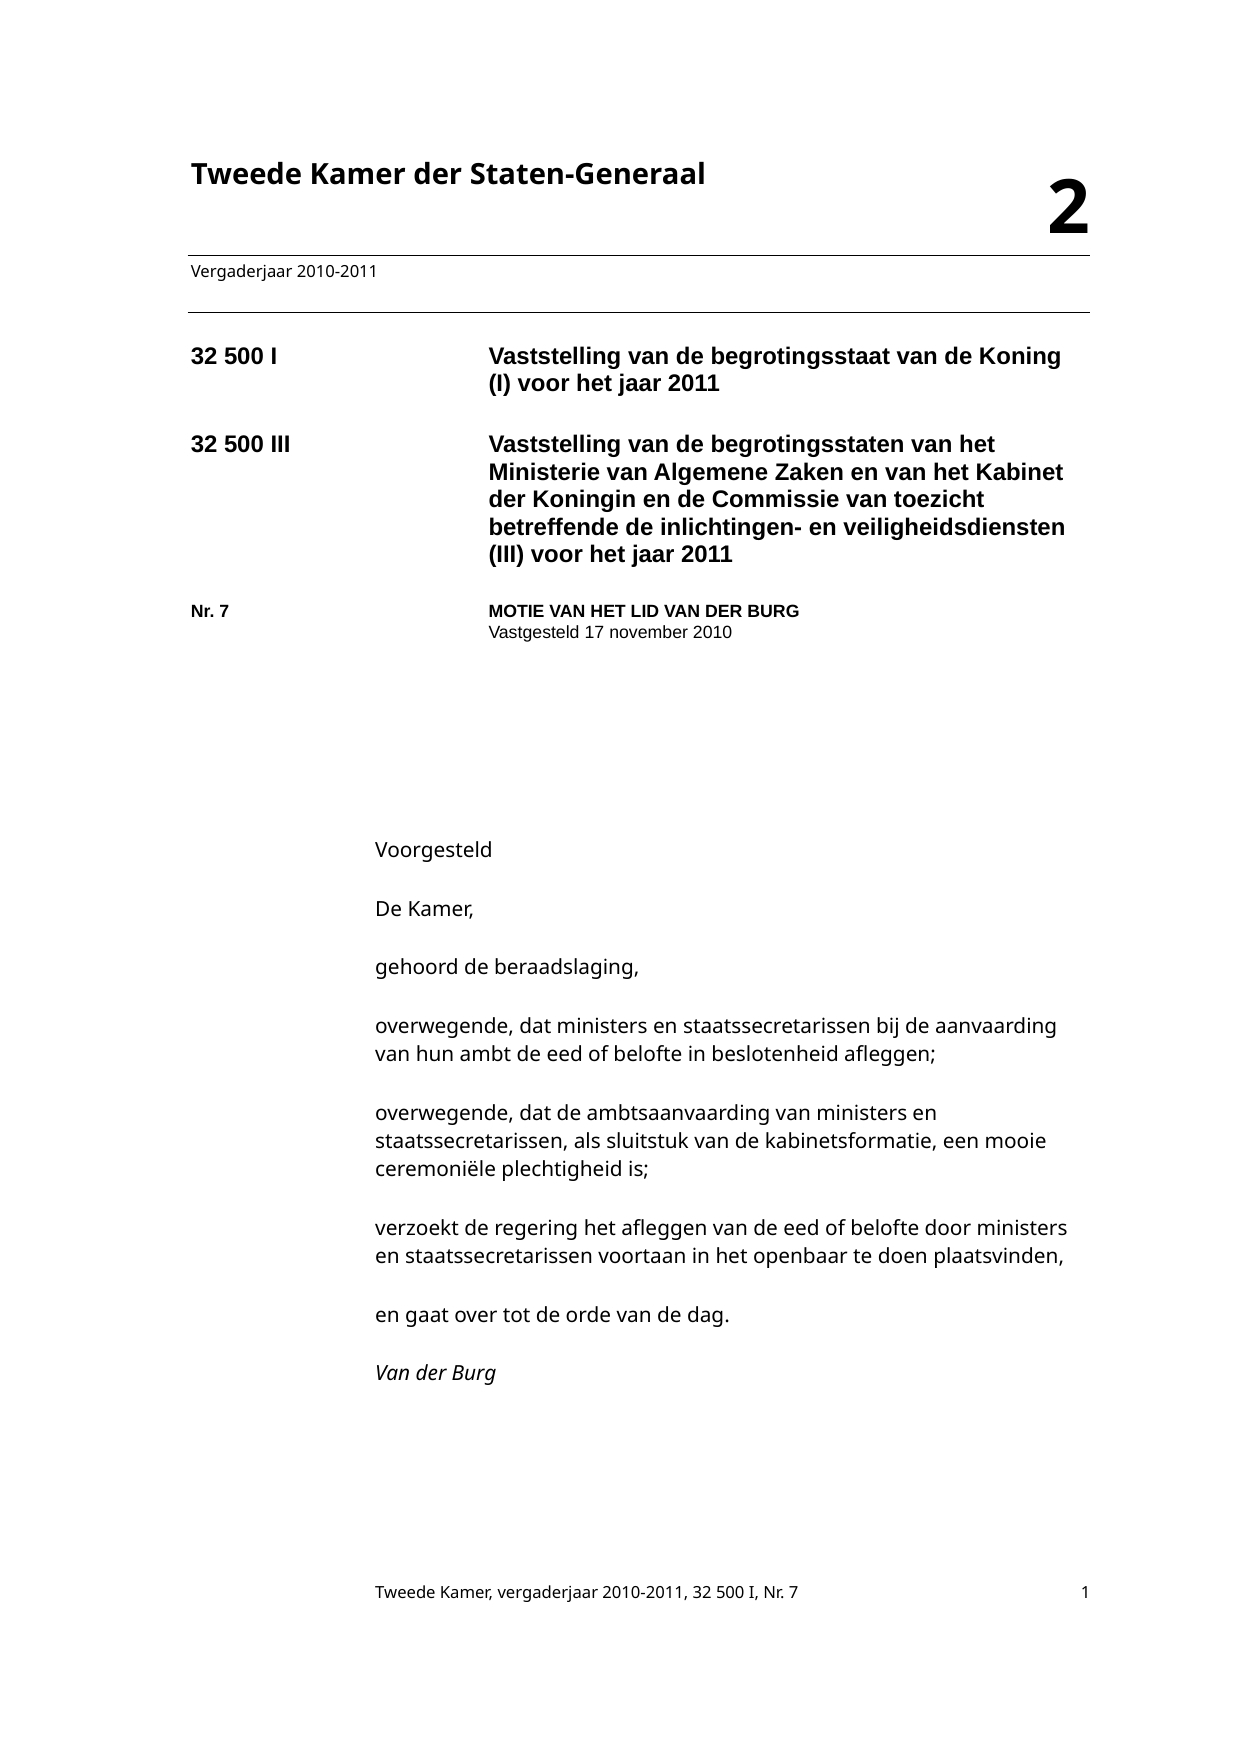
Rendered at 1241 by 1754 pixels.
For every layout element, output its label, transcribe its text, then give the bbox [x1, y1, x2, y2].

text Van der Burg [375, 1358, 1090, 1387]
text gehoord de beraadslaging, [375, 952, 1090, 981]
text en gaat over tot de orde van de dag. [375, 1300, 1090, 1328]
table_cell Vergaderjaar 2010-2011 [188, 256, 485, 312]
text overwegende, dat ministers en staatssecretarissen bij de aanvaarding van hun ambt de eed of belofte in beslotenheid afleggen; [375, 1011, 1090, 1068]
text De Kamer, [375, 894, 1090, 922]
text overwegende, dat de ambtsaanvaarding van ministers en staatssecretarissen, als sluitstuk van de kabinetsformatie, een mooie ceremoniële plechtigheid is; [375, 1098, 1090, 1183]
table_cell 32 500 III [188, 427, 485, 598]
text verzoekt de regering het afleggen van de eed of belofte door ministers en staatssecretarissen voortaan in het openbaar te doen plaatsvinden, [375, 1213, 1090, 1270]
table_cell Vaststelling van de begrotingsstaten van het Ministerie van Algemene Zaken en van het Kabinet der Koningin en de Commissie van toezicht betreffende de inlichtingen- en veiligheidsdiensten (III) voor het jaar 2011 [485, 427, 1090, 598]
table_cell Vaststelling van de begrotingsstaat van de Koning (I) voor het jaar 2011 [485, 339, 1090, 427]
table_cell [188, 313, 485, 339]
table_cell [485, 256, 1090, 312]
table_header 2 [910, 150, 1090, 255]
table_cell Nr. 7 [188, 598, 485, 717]
table_header Tweede Kamer der Staten-Generaal [188, 150, 909, 255]
table_cell MOTIE VAN HET LID VAN DER BURG Vastgesteld 17 november 2010 [485, 598, 1090, 717]
table_cell [485, 313, 1090, 339]
text Voorgesteld [375, 836, 1090, 864]
table_cell 32 500 I [188, 339, 485, 427]
